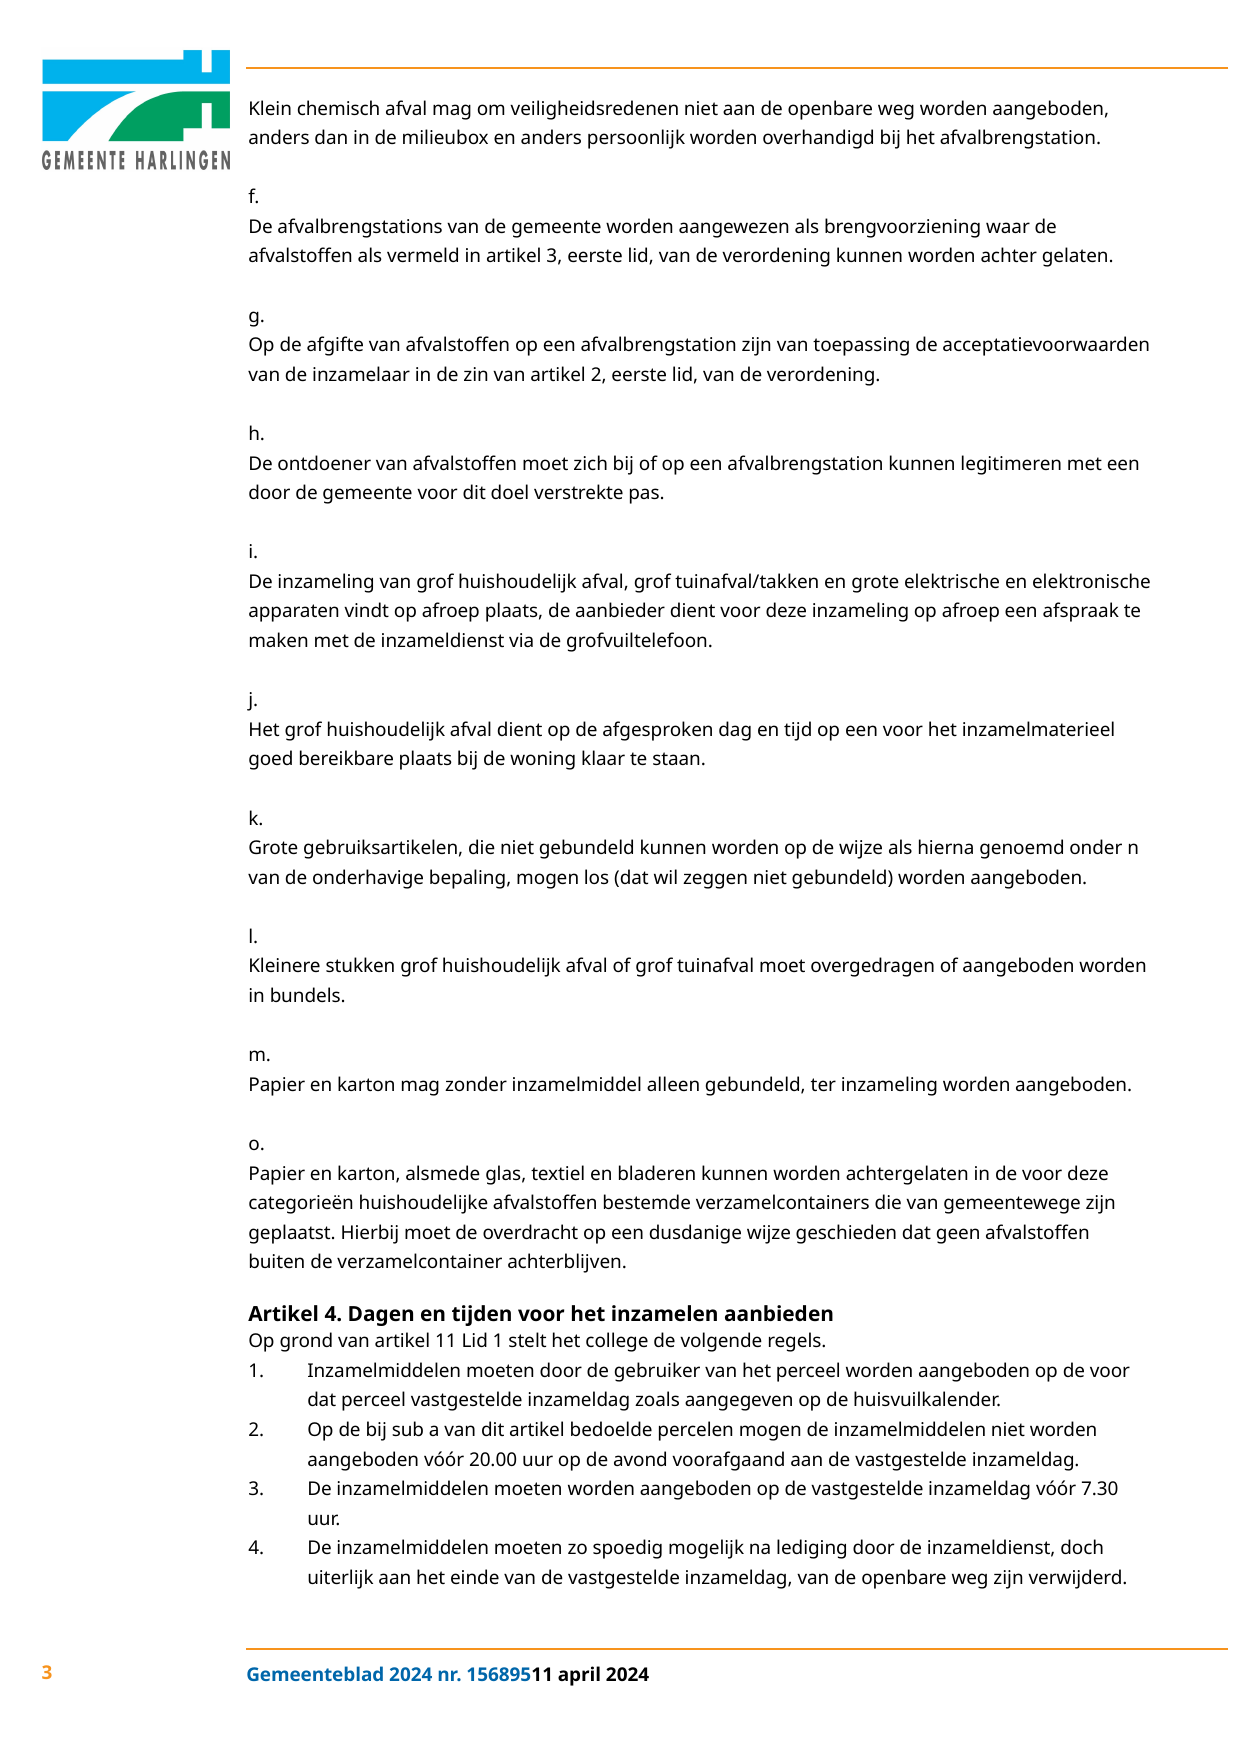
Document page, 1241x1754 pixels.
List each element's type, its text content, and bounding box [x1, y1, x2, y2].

text j. [248, 686, 1152, 712]
text o. [248, 1130, 1152, 1156]
text m. [248, 1041, 1152, 1067]
text k. [248, 805, 1152, 831]
text f. [248, 183, 1152, 209]
text h. [248, 420, 1152, 446]
list De inzamelmiddelen moeten worden aangeboden op de vastgestelde inzameldag vóór 7.30 uur. [248, 1475, 1152, 1531]
text De afvalbrengstations van de gemeente worden aangewezen als brengvoorziening waar de afvalstoffen als vermeld in artikel 3, eerste lid, van de verordening kunnen worden achter gelaten. [248, 213, 1152, 268]
text Op de afgifte van afvalstoffen op een afvalbrengstation zijn van toepassing de acceptatievoorwaarden van de inzamelaar in de zin van artikel 2, eerste lid, van de verordening. [248, 331, 1152, 387]
text Artikel 4. Dagen en tijden voor het inzamelen aanbieden [248, 1299, 1152, 1327]
text Het grof huishoudelijk afval dient op de afgesproken dag en tijd op een voor het inzamelmaterieel goed bereikbare plaats bij de woning klaar te staan. [248, 716, 1152, 771]
text i. [248, 538, 1152, 564]
text De ontdoener van afvalstoffen moet zich bij of op een afvalbrengstation kunnen legitimeren met een door de gemeente voor dit doel verstrekte pas. [248, 450, 1152, 505]
text Papier en karton, alsmede glas, textiel en bladeren kunnen worden achtergelaten in de voor deze categorieën huishoudelijke afvalstoffen bestemde verzamelcontainers die van gemeentewege zijn geplaatst. Hierbij moet de overdracht op een dusdanige wijze geschieden dat geen afvalstoffen buiten de verzamelcontainer achterblijven. [248, 1160, 1152, 1274]
text Papier en karton mag zonder inzamelmiddel alleen gebundeld, ter inzameling worden aangeboden. [248, 1071, 1152, 1097]
text Grote gebruiksartikelen, die niet gebundeld kunnen worden op de wijze als hierna genoemd onder n van de onderhavige bepaling, mogen los (dat wil zeggen niet gebundeld) worden aangeboden. [248, 834, 1152, 890]
text De inzameling van grof huishoudelijk afval, grof tuinafval/takken en grote elektrische en elektronische apparaten vindt op afroep plaats, de aanbieder dient voor deze inzameling op afroep een afspraak te maken met de inzameldienst via de grofvuiltelefoon. [248, 568, 1152, 653]
text Kleinere stukken grof huishoudelijk afval of grof tuinafval moet overgedragen of aangeboden worden in bundels. [248, 953, 1152, 1008]
list Op de bij sub a van dit artikel bedoelde percelen mogen de inzamelmiddelen niet worden aangeboden vóór 20.00 uur op de avond voorafgaand aan de vastgestelde inzameldag. [248, 1416, 1152, 1471]
text l. [248, 923, 1152, 949]
text g. [248, 302, 1152, 328]
list Inzamelmiddelen moeten door de gebruiker van het perceel worden aangeboden op de voor dat perceel vastgestelde inzameldag zoals aangegeven op de huisvuilkalender. [248, 1357, 1152, 1412]
picture [41, 47, 231, 172]
text Op grond van artikel 11 Lid 1 stelt het college de volgende regels. [248, 1327, 1152, 1353]
text Klein chemisch afval mag om veiligheidsredenen niet aan de openbare weg worden aangeboden, anders dan in de milieubox en anders persoonlijk worden overhandigd bij het afvalbrengstation. [248, 95, 1152, 150]
list De inzamelmiddelen moeten zo spoedig mogelijk na lediging door de inzameldienst, doch uiterlijk aan het einde van de vastgestelde inzameldag, van de openbare weg zijn verwijderd. [248, 1534, 1152, 1590]
